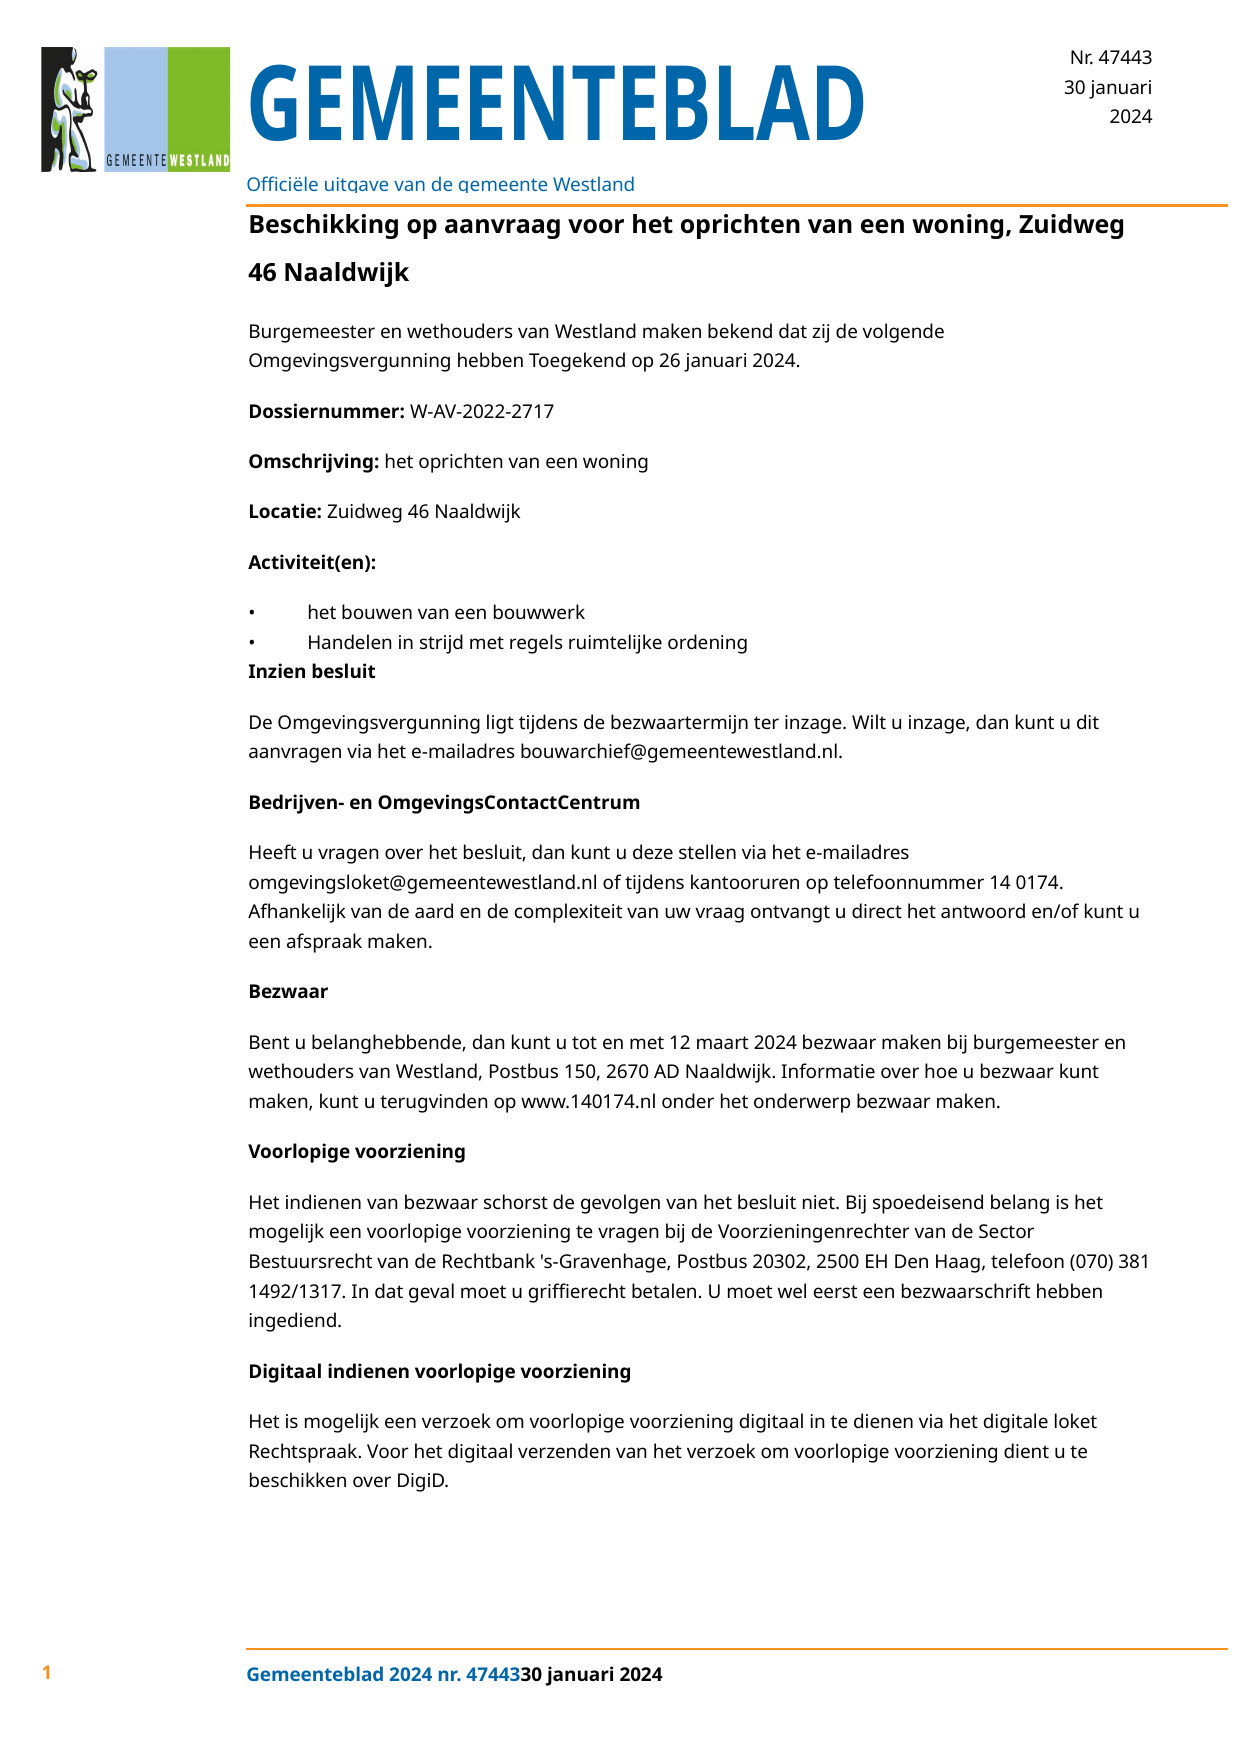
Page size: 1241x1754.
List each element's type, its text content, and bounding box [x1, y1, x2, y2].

text Heeft u vragen over het besluit, dan kunt u deze stellen via het e-mailadres omgevingsloket@gemeentewestland.nl of tijdens kantooruren op telefoonnummer 14 0174. Afhankelijk van de aard en de complexiteit van uw vraag ontvangt u direct het antwoord en/of kunt u een afspraak maken. [248, 839, 1152, 954]
text Digitaal indienen voorlopige voorziening [248, 1358, 1152, 1384]
list Handelen in strijd met regels ruimtelijke ordening [248, 629, 1152, 655]
text Bezwaar [248, 979, 1152, 1004]
text Bedrijven- en OmgevingsContactCentrum [248, 789, 1152, 815]
text Burgemeester en wethouders van Westland maken bekend dat zij de volgende Omgevingsvergunning hebben Toegekend op 26 januari 2024. [248, 318, 1152, 373]
text Beschikking op aanvraag voor het oprichten van een woning, Zuidweg 46 Naaldwijk [248, 207, 1152, 288]
text Inzien besluit [248, 659, 1152, 684]
text De Omgevingsvergunning ligt tijdens de bezwaartermijn ter inzage. Wilt u inzage, dan kunt u dit aanvragen via het e-mailadres bouwarchief@gemeentewestland.nl. [248, 709, 1152, 764]
list het bouwen van een bouwwerk [248, 599, 1152, 625]
text Activiteit(en): [248, 549, 1152, 575]
text Voorlopige voorziening [248, 1139, 1152, 1164]
text Bent u belanghebbende, dan kunt u tot en met 12 maart 2024 bezwaar maken bij burgemeester en wethouders van Westland, Postbus 150, 2670 AD Naaldwijk. Informatie over hoe u bezwaar kunt maken, kunt u terugvinden op www.140174.nl onder het onderwerp bezwaar maken. [248, 1029, 1152, 1114]
text Het indienen van bezwaar schorst de gevolgen van het besluit niet. Bij spoedeisend belang is het mogelijk een voorlopige voorziening te vragen bij de Voorzieningenrechter van de Sector Bestuursrecht van de Rechtbank 's-Gravenhage, Postbus 20302, 2500 EH Den Haag, telefoon (070) 381 1492/1317. In dat geval moet u griffierecht betalen. U moet wel eerst een bezwaarschrift hebben ingediend. [248, 1189, 1152, 1333]
text Het is mogelijk een verzoek om voorlopige voorziening digitaal in te dienen via het digitale loket Rechtspraak. Voor het digitaal verzenden van het verzoek om voorlopige voorziening dient u te beschikken over DigiD. [248, 1408, 1152, 1493]
text Locatie: Zuidweg 46 Naaldwijk [248, 499, 1152, 524]
text Dossiernummer: W-AV-2022-2717 [248, 398, 1152, 424]
text Omschrijving: het oprichten van een woning [248, 448, 1152, 474]
picture [41, 47, 231, 172]
